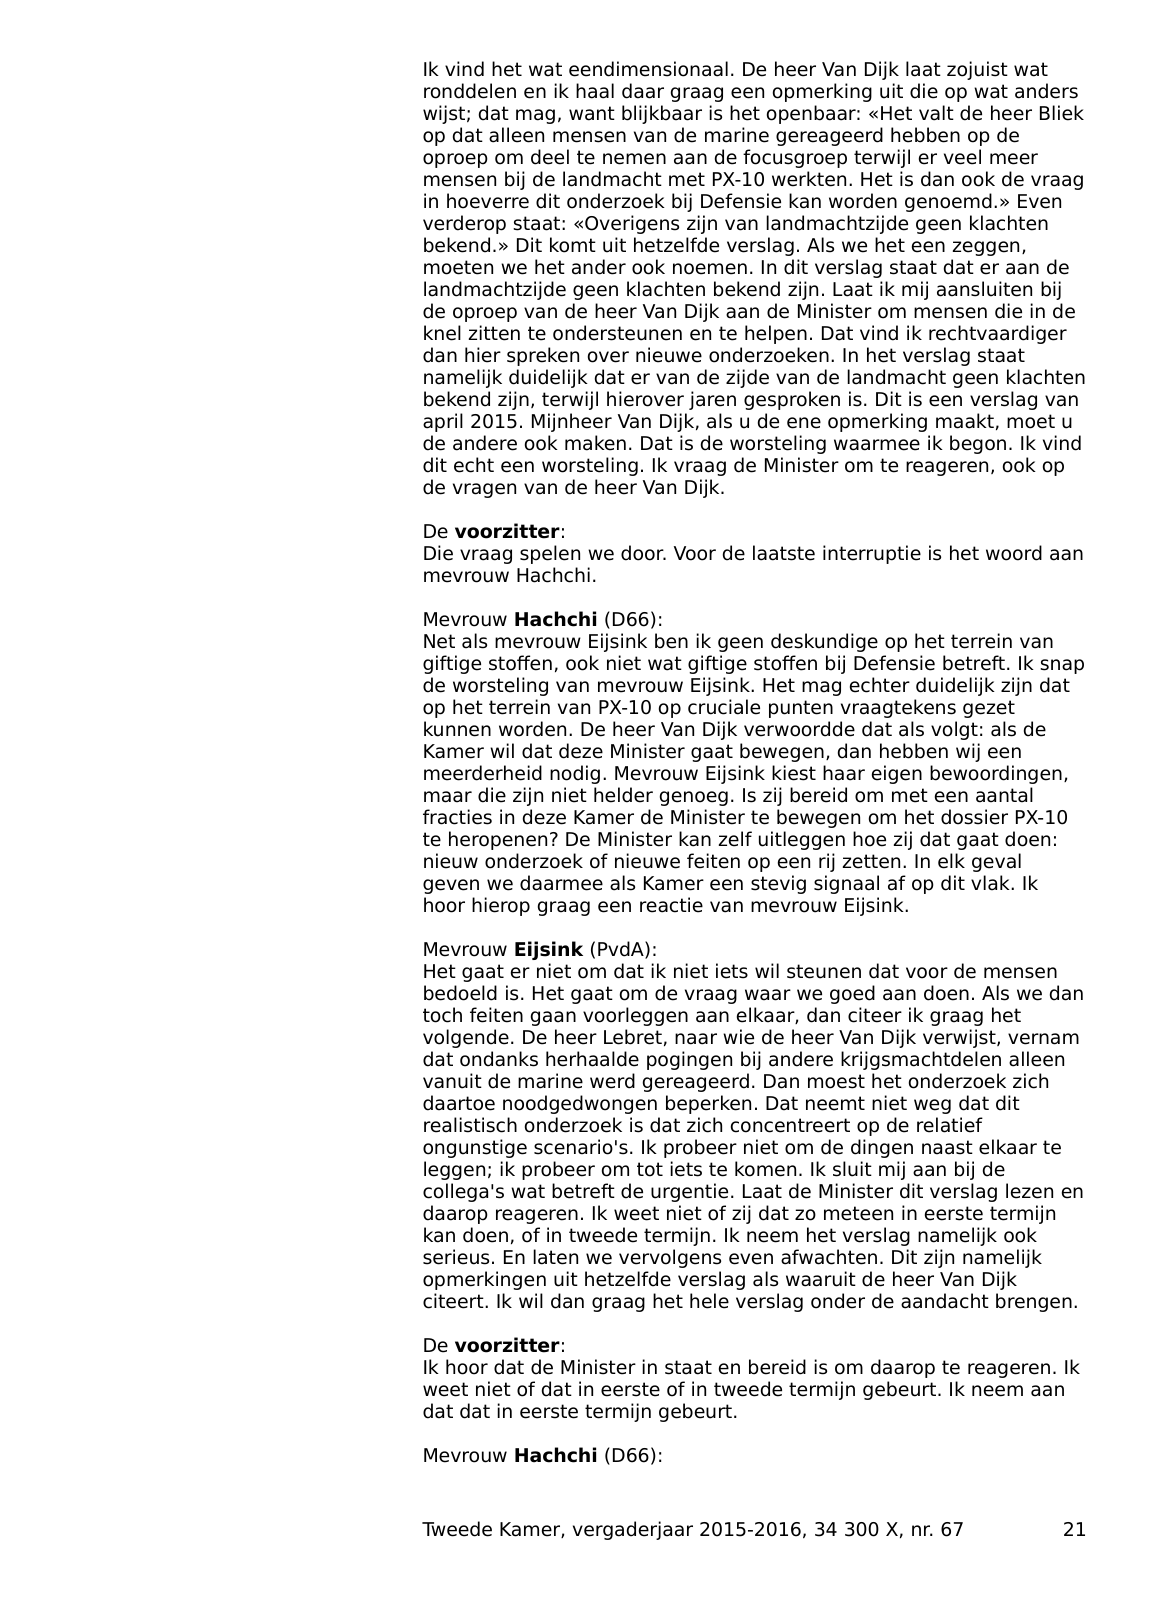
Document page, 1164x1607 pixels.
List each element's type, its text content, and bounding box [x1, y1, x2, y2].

text Die vraag spelen we door. Voor de laatste interruptie is het woord aan mevrouw Hachchi. [422, 543, 1087, 587]
text Mevrouw Hachchi (D66): [422, 609, 1087, 631]
text Net als mevrouw Eijsink ben ik geen deskundige op het terrein van giftige stoffen, ook niet wat giftige stoffen bij Defensie betreft. Ik snap de worsteling van mevrouw Eijsink. Het mag echter duidelijk zijn dat op het terrein van PX-10 op cruciale punten vraagtekens gezet kunnen worden. De heer Van Dijk verwoordde dat als volgt: als de Kamer wil dat deze Minister gaat bewegen, dan hebben wij een meerderheid nodig. Mevrouw Eijsink kiest haar eigen bewoordingen, maar die zijn niet helder genoeg. Is zij bereid om met een aantal fracties in deze Kamer de Minister te bewegen om het dossier PX-10 te heropenen? De Minister kan zelf uitleggen hoe zij dat gaat doen: nieuw onderzoek of nieuwe feiten op een rij zetten. In elk geval geven we daarmee als Kamer een stevig signaal af op dit vlak. Ik hoor hierop graag een reactie van mevrouw Eijsink. [422, 631, 1087, 917]
text Ik hoor dat de Minister in staat en bereid is om daarop te reageren. Ik weet niet of dat in eerste of in tweede termijn gebeurt. Ik neem aan dat dat in eerste termijn gebeurt. [422, 1357, 1087, 1423]
text Mevrouw Eijsink (PvdA): [422, 939, 1087, 961]
text De voorzitter: [422, 1335, 1087, 1357]
text Het gaat er niet om dat ik niet iets wil steunen dat voor de mensen bedoeld is. Het gaat om de vraag waar we goed aan doen. Als we dan toch feiten gaan voorleggen aan elkaar, dan citeer ik graag het volgende. De heer Lebret, naar wie de heer Van Dijk verwijst, vernam dat ondanks herhaalde pogingen bij andere krijgsmachtdelen alleen vanuit de marine werd gereageerd. Dan moest het onderzoek zich daartoe noodgedwongen beperken. Dat neemt niet weg dat dit realistisch onderzoek is dat zich concentreert op de relatief ongunstige scenario's. Ik probeer niet om de dingen naast elkaar te leggen; ik probeer om tot iets te komen. Ik sluit mij aan bij de collega's wat betreft de urgentie. Laat de Minister dit verslag lezen en daarop reageren. Ik weet niet of zij dat zo meteen in eerste termijn kan doen, of in tweede termijn. Ik neem het verslag namelijk ook serieus. En laten we vervolgens even afwachten. Dit zijn namelijk opmerkingen uit hetzelfde verslag als waaruit de heer Van Dijk citeert. Ik wil dan graag het hele verslag onder de aandacht brengen. [422, 961, 1087, 1312]
text Mevrouw Hachchi (D66): [422, 1445, 1087, 1467]
text Ik vind het wat eendimensionaal. De heer Van Dijk laat zojuist wat ronddelen en ik haal daar graag een opmerking uit die op wat anders wijst; dat mag, want blijkbaar is het openbaar: «Het valt de heer Bliek op dat alleen mensen van de marine gereageerd hebben op de oproep om deel te nemen aan de focusgroep terwijl er veel meer mensen bij de landmacht met PX-10 werkten. Het is dan ook de vraag in hoeverre dit onderzoek bij Defensie kan worden genoemd.» Even verderop staat: «Overigens zijn van landmachtzijde geen klachten bekend.» Dit komt uit hetzelfde verslag. Als we het een zeggen, moeten we het ander ook noemen. In dit verslag staat dat er aan de landmachtzijde geen klachten bekend zijn. Laat ik mij aansluiten bij de oproep van de heer Van Dijk aan de Minister om mensen die in de knel zitten te ondersteunen en te helpen. Dat vind ik rechtvaardiger dan hier spreken over nieuwe onderzoeken. In het verslag staat namelijk duidelijk dat er van de zijde van de landmacht geen klachten bekend zijn, terwijl hierover jaren gesproken is. Dit is een verslag van april 2015. Mijnheer Van Dijk, als u de ene opmerking maakt, moet u de andere ook maken. Dat is de worsteling waarmee ik begon. Ik vind dit echt een worsteling. Ik vraag de Minister om te reageren, ook op de vragen van de heer Van Dijk. [422, 59, 1087, 499]
text De voorzitter: [422, 521, 1087, 543]
